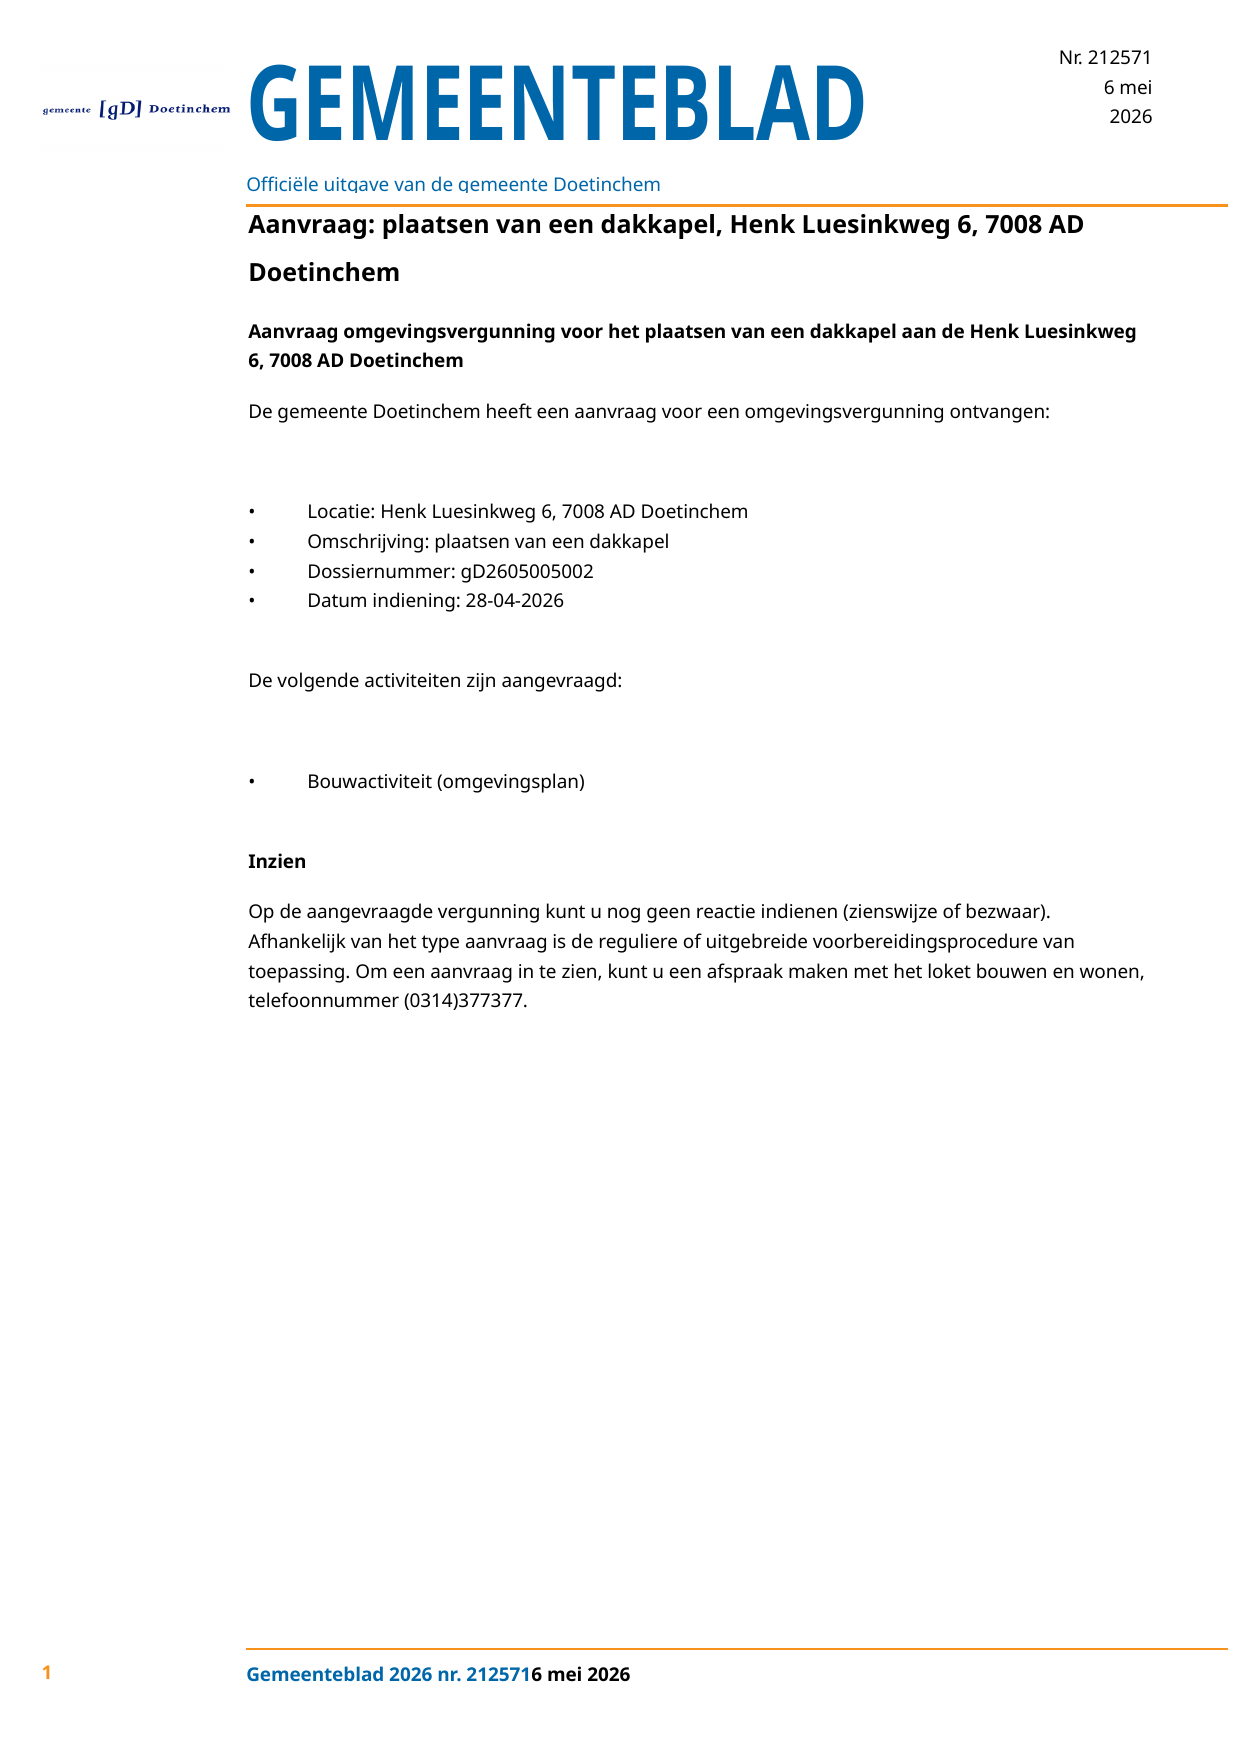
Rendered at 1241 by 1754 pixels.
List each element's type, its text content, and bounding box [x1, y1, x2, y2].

list Bouwactiviteit (omgevingsplan) [248, 768, 1152, 794]
text Op de aangevraagde vergunning kunt u nog geen reactie indienen (zienswijze of bezwaar). Afhankelijk van het type aanvraag is de reguliere of uitgebreide voorbereidingsprocedure van toepassing. Om een aanvraag in te zien, kunt u een afspraak maken met het loket bouwen en wonen, telefoonnummer (0314)377377. [248, 899, 1152, 1013]
text De gemeente Doetinchem heeft een aanvraag voor een omgevingsvergunning ontvangen: [248, 398, 1152, 424]
list Omschrijving: plaatsen van een dakkapel [248, 528, 1152, 554]
picture [41, 47, 231, 172]
list Datum indiening: 28-04-2026 [248, 587, 1152, 613]
text Aanvraag: plaatsen van een dakkapel, Henk Luesinkweg 6, 7008 AD Doetinchem [248, 207, 1152, 288]
text De volgende activiteiten zijn aangevraagd: [248, 667, 1152, 693]
list Locatie: Henk Luesinkweg 6, 7008 AD Doetinchem [248, 499, 1152, 524]
text Aanvraag omgevingsvergunning voor het plaatsen van een dakkapel aan de Henk Luesinkweg 6, 7008 AD Doetinchem [248, 318, 1152, 373]
list Dossiernummer: gD2605005002 [248, 558, 1152, 584]
text Inzien [248, 848, 1152, 874]
